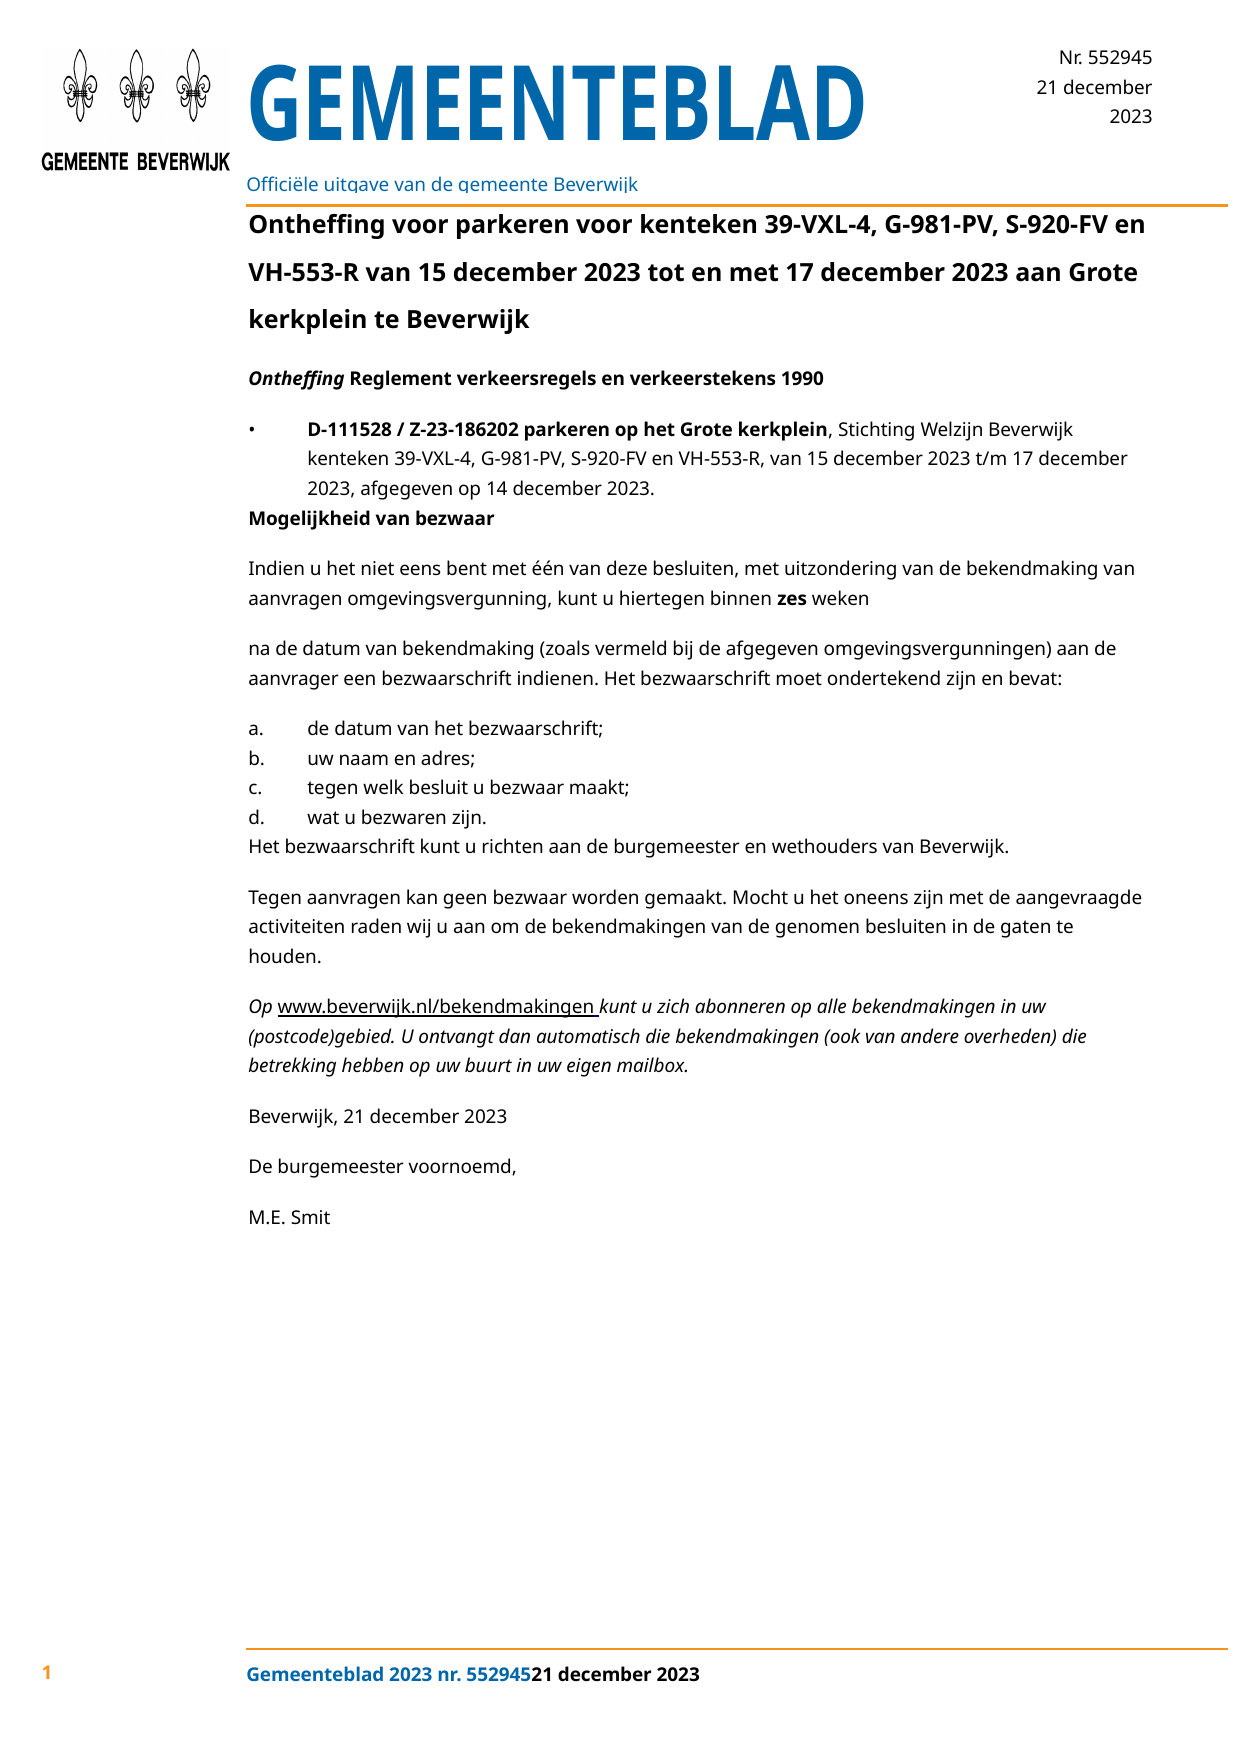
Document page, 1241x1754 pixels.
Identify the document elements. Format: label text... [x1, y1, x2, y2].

list uw naam en adres; [248, 745, 1152, 770]
text Beverwijk, 21 december 2023 [248, 1103, 1152, 1129]
text M.E. Smit [248, 1204, 1152, 1229]
text Op www.beverwijk.nl/bekendmakingen kunt u zich abonneren op alle bekendmakingen in uw (postcode)gebied. U ontvangt dan automatisch die bekendmakingen (ook van andere overheden) die betrekking hebben op uw buurt in uw eigen mailbox. [248, 993, 1152, 1078]
text na de datum van bekendmaking (zoals vermeld bij de afgegeven omgevingsvergunningen) aan de aanvrager een bezwaarschrift indienen. Het bezwaarschrift moet ondertekend zijn en bevat: [248, 635, 1152, 690]
text Ontheffing Reglement verkeersregels en verkeerstekens 1990 [248, 366, 1152, 391]
text Tegen aanvragen kan geen bezwaar worden gemaakt. Mocht u het oneens zijn met de aangevraagde activiteiten raden wij u aan om de bekendmakingen van de genomen besluiten in de gaten te houden. [248, 884, 1152, 969]
list tegen welk besluit u bezwaar maakt; [248, 774, 1152, 800]
text Het bezwaarschrift kunt u richten aan de burgemeester en wethouders van Beverwijk. [248, 833, 1152, 859]
list wat u bezwaren zijn. [248, 804, 1152, 829]
text Indien u het niet eens bent met één van deze besluiten, met uitzondering van de bekendmaking van aanvragen omgevingsvergunning, kunt u hiertegen binnen zes weken [248, 555, 1152, 610]
text Mogelijkheid van bezwaar [248, 505, 1152, 530]
picture [41, 47, 231, 172]
text De burgemeester voornoemd, [248, 1153, 1152, 1179]
text Ontheffing voor parkeren voor kenteken 39-VXL-4, G-981-PV, S-920-FV en VH-553-R van 15 december 2023 tot en met 17 december 2023 aan Grote kerkplein te Beverwijk [248, 207, 1152, 336]
list D-111528 / Z-23-186202 parkeren op het Grote kerkplein, Stichting Welzijn Beverwijk kenteken 39-VXL-4, G-981-PV, S-920-FV en VH-553-R, van 15 december 2023 t/m 17 december 2023, afgegeven op 14 december 2023. [248, 416, 1152, 501]
list de datum van het bezwaarschrift; [248, 715, 1152, 741]
